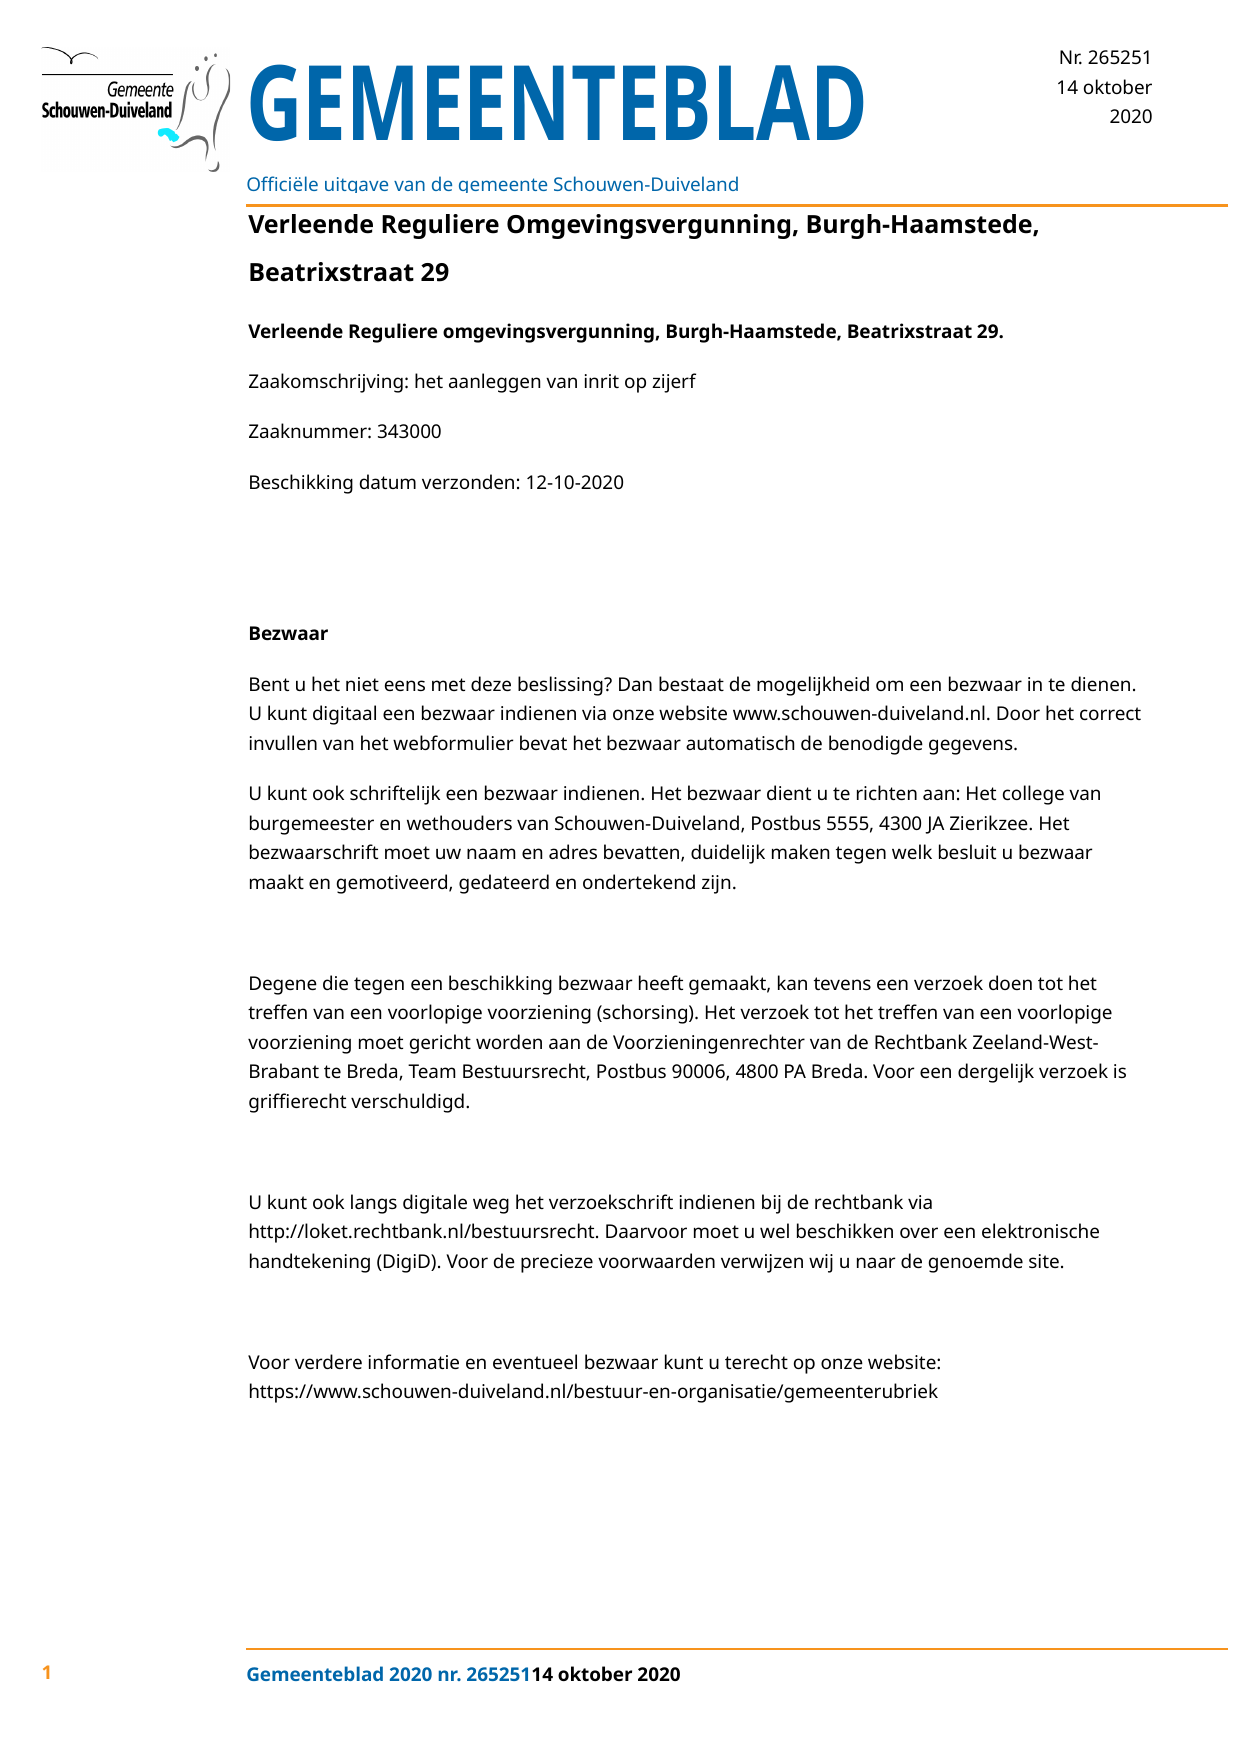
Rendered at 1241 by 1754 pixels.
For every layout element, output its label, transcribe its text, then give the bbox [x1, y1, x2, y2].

text Zaakomschrijving: het aanleggen van inrit op zijerf [248, 368, 1152, 394]
text Bent u het niet eens met deze beslissing? Dan bestaat de mogelijkheid om een bezwaar in te dienen. U kunt digitaal een bezwaar indienen via onze website www.schouwen-duiveland.nl. Door het correct invullen van het webformulier bevat het bezwaar automatisch de benodigde gegevens. [248, 671, 1152, 756]
text Zaaknummer: 343000 [248, 419, 1152, 444]
text Degene die tegen een beschikking bezwaar heeft gemaakt, kan tevens een verzoek doen tot het treffen van een voorlopige voorziening (schorsing). Het verzoek tot het treffen van een voorlopige voorziening moet gericht worden aan de Voorzieningenrechter van de Rechtbank Zeeland-West-Brabant te Breda, Team Bestuursrecht, Postbus 90006, 4800 PA Breda. Voor een dergelijk verzoek is griffierecht verschuldigd. [248, 970, 1152, 1114]
text U kunt ook langs digitale weg het verzoekschrift indienen bij de rechtbank via http://loket.rechtbank.nl/bestuursrecht. Daarvoor moet u wel beschikken over een elektronische handtekening (DigiD). Voor de precieze voorwaarden verwijzen wij u naar de genoemde site. [248, 1189, 1152, 1274]
text Bezwaar [248, 620, 1152, 646]
text Verleende Reguliere Omgevingsvergunning, Burgh-Haamstede, Beatrixstraat 29 [248, 207, 1152, 288]
text Voor verdere informatie en eventueel bezwaar kunt u terecht op onze website: https://www.schouwen-duiveland.nl/bestuur-en-organisatie/gemeenterubriek [248, 1349, 1152, 1404]
text Verleende Reguliere omgevingsvergunning, Burgh-Haamstede, Beatrixstraat 29. [248, 318, 1152, 344]
text Beschikking datum verzonden: 12-10-2020 [248, 469, 1152, 495]
text U kunt ook schriftelijk een bezwaar indienen. Het bezwaar dient u te richten aan: Het college van burgemeester en wethouders van Schouwen-Duiveland, Postbus 5555, 4300 JA Zierikzee. Het bezwaarschrift moet uw naam en adres bevatten, duidelijk maken tegen welk besluit u bezwaar maakt en gemotiveerd, gedateerd en ondertekend zijn. [248, 780, 1152, 895]
picture [41, 47, 231, 172]
